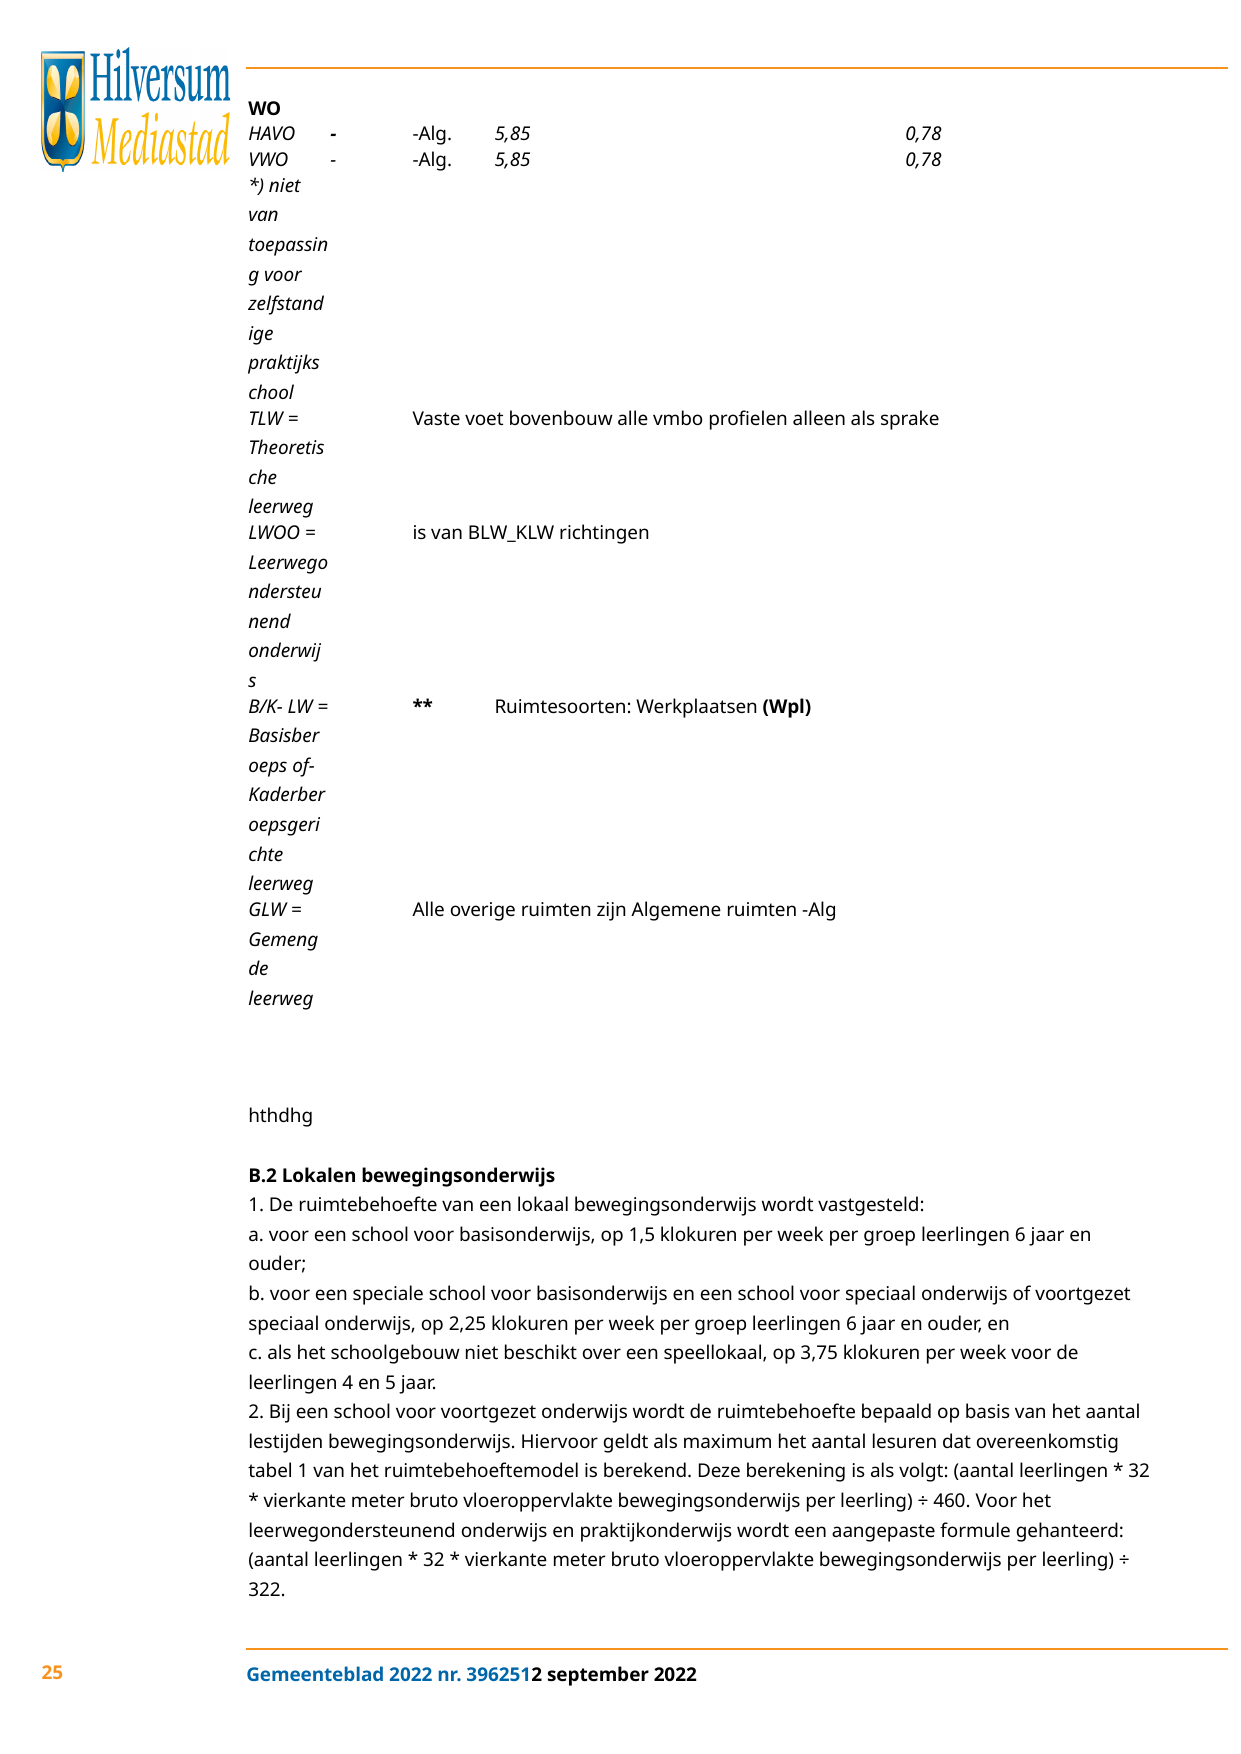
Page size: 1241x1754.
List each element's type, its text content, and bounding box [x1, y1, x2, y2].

table_cell [823, 519, 905, 693]
table_cell [412, 95, 494, 121]
table_cell [330, 405, 412, 519]
table_cell Vaste voet bovenbouw alle vmbo profielen alleen als sprake [412, 405, 1152, 519]
table_cell B/K- LW = Basisberoeps of- Kaderberoepsgerichte leerweg [248, 693, 330, 896]
table_cell [659, 172, 741, 405]
table_cell [823, 146, 905, 172]
table_cell TLW = Theoretische leerweg [248, 405, 330, 519]
table_cell [1069, 519, 1152, 693]
table_cell [330, 896, 412, 1011]
table_cell 0,78 [905, 121, 1152, 146]
table_cell Ruimtesoorten: Werkplaatsen (Wpl) [494, 693, 1069, 896]
table_cell [987, 519, 1069, 693]
table_cell [494, 172, 659, 405]
table_cell [412, 172, 494, 405]
table_cell HAVO [248, 121, 330, 146]
table_cell [1069, 896, 1152, 1011]
table_cell [330, 519, 412, 693]
table_cell [905, 172, 987, 405]
text 1. De ruimtebehoefte van een lokaal bewegingsonderwijs wordt vastgesteld: [248, 1191, 1152, 1217]
table_cell [1069, 172, 1152, 405]
text hthdhg [248, 1103, 1152, 1128]
table_cell WO [248, 95, 330, 121]
table_cell VWO [248, 146, 330, 172]
table_cell ** [412, 693, 494, 896]
table_cell -Alg. [412, 146, 494, 172]
table_cell [1069, 693, 1152, 896]
table_cell [823, 172, 905, 405]
table_cell -Alg. [412, 121, 494, 146]
table_cell [741, 172, 823, 405]
table_cell is van BLW_KLW richtingen [412, 519, 823, 693]
table_cell - [330, 146, 412, 172]
text 2. Bij een school voor voortgezet onderwijs wordt de ruimtebehoefte bepaald op basis van het aantal lestijden bewegingsonderwijs. Hiervoor geldt als maximum het aantal lesuren dat overeenkomstig tabel 1 van het ruimtebehoeftemodel is berekend. Deze berekening is als volgt: (aantal leerlingen * 32 * vierkante meter bruto vloeroppervlakte bewegingsonderwijs per leerling) ÷ 460. Voor het leerwegondersteunend onderwijs en praktijkonderwijs wordt een aangepaste formule gehanteerd: (aantal leerlingen * 32 * vierkante meter bruto vloeroppervlakte bewegingsonderwijs per leerling) ÷ 322. [248, 1398, 1152, 1602]
table_cell [1069, 95, 1152, 121]
table_cell [987, 172, 1069, 405]
table_cell [905, 95, 987, 121]
table_cell 5,85 [494, 146, 823, 172]
table_cell [577, 95, 741, 121]
table_cell [823, 95, 905, 121]
table_cell 5,85 [494, 121, 823, 146]
table_cell [823, 121, 905, 146]
text a. voor een school voor basisonderwijs, op 1,5 klokuren per week per groep leerlingen 6 jaar en ouder; [248, 1221, 1152, 1276]
table_cell *) niet van toepassing voor zelfstandige praktijkschool [248, 172, 330, 405]
table_cell GLW = Gemengde leerweg [248, 896, 330, 1011]
table_cell - [330, 121, 412, 146]
table_cell LWOO = Leerwegondersteunend onderwijs [248, 519, 330, 693]
table_cell [330, 693, 412, 896]
table_cell [330, 95, 412, 121]
text c. als het schoolgebouw niet beschikt over een speellokaal, op 3,75 klokuren per week voor de leerlingen 4 en 5 jaar. [248, 1339, 1152, 1394]
table_cell [330, 172, 412, 405]
text b. voor een speciale school voor basisonderwijs en een school voor speciaal onderwijs of voortgezet speciaal onderwijs, op 2,25 klokuren per week per groep leerlingen 6 jaar en ouder, en [248, 1280, 1152, 1335]
table_cell Alle overige ruimten zijn Algemene ruimten -Alg [412, 896, 1069, 1011]
table_cell [905, 519, 987, 693]
table_cell 0,78 [905, 146, 1152, 172]
table_cell [494, 95, 577, 121]
table_cell [987, 95, 1069, 121]
table_cell [741, 95, 823, 121]
text B.2 Lokalen bewegingsonderwijs [248, 1162, 1152, 1187]
picture [41, 47, 231, 172]
